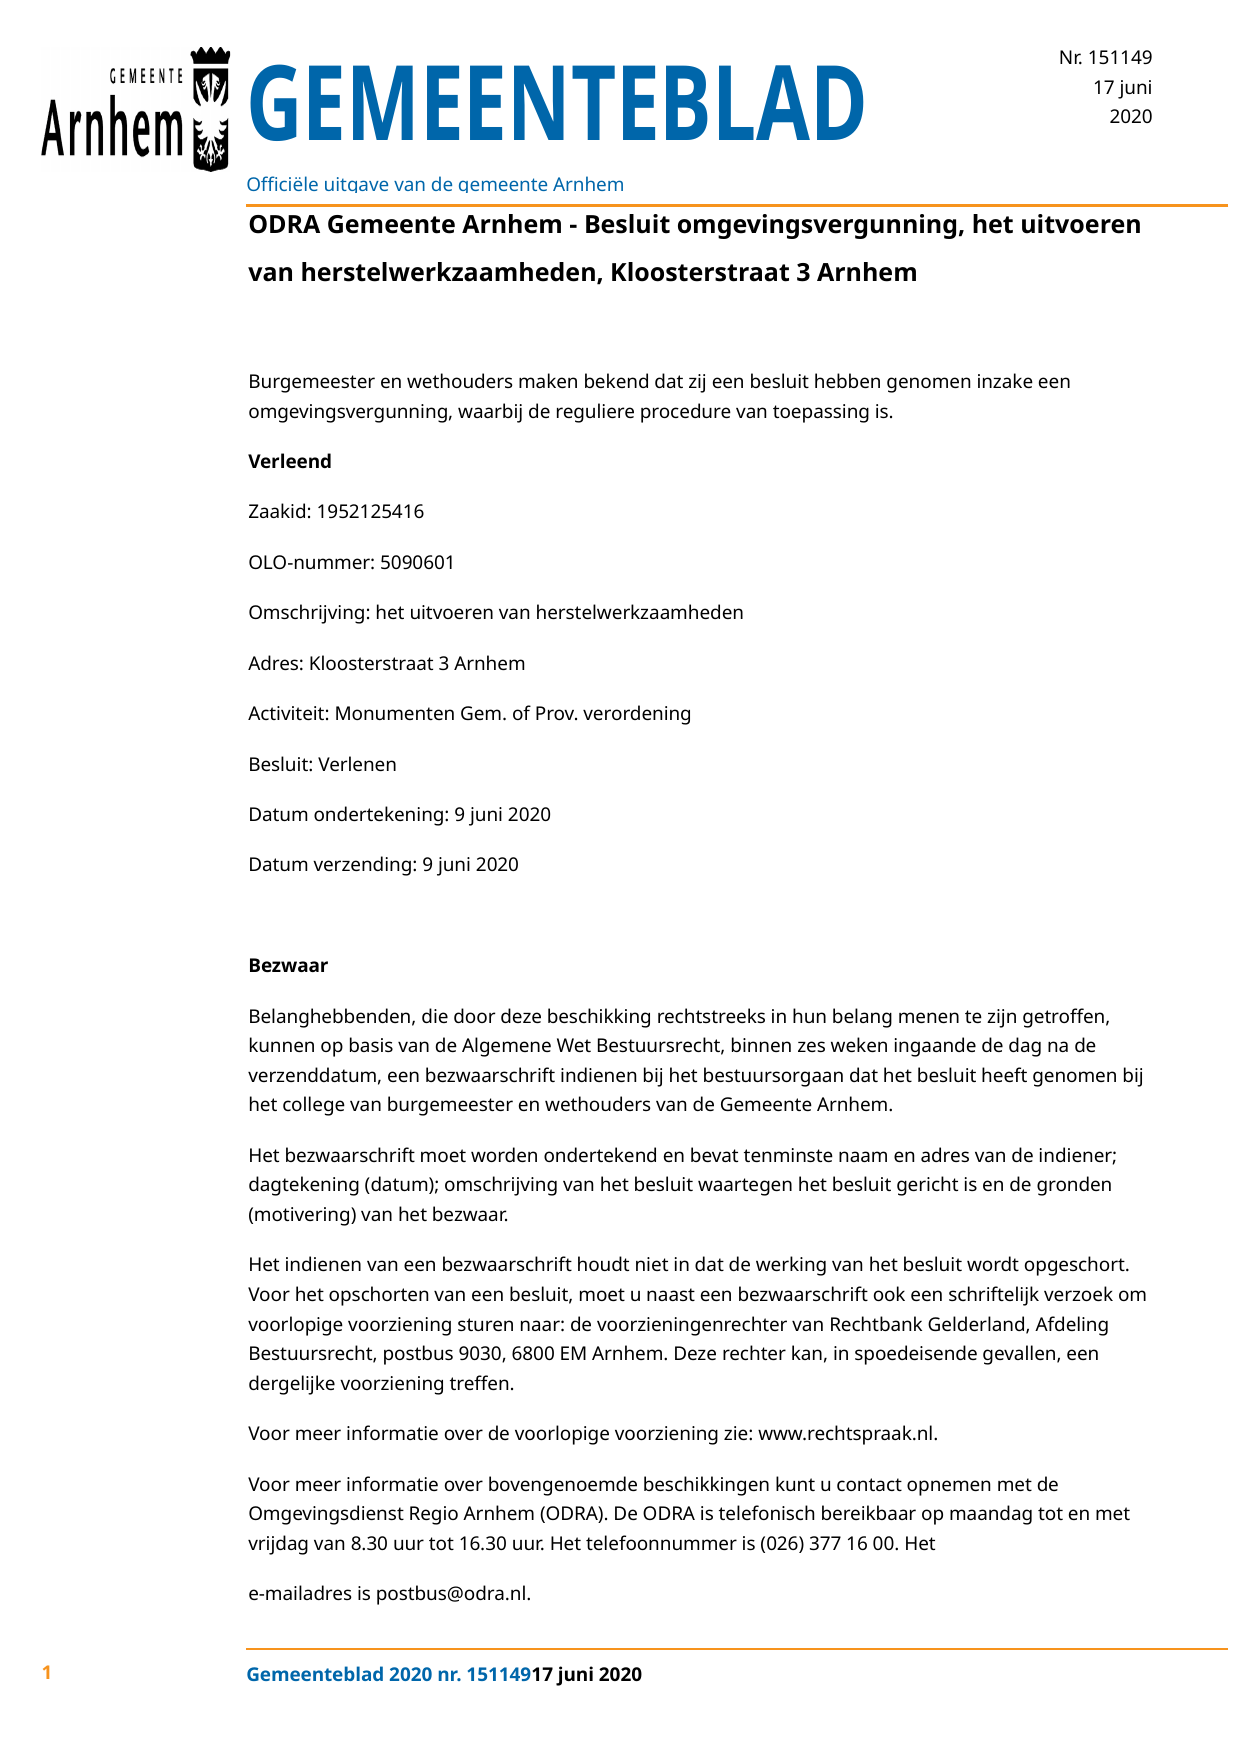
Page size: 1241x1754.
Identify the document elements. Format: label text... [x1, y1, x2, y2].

text OLO-nummer: 5090601 [248, 549, 1152, 575]
text Burgemeester en wethouders maken bekend dat zij een besluit hebben genomen inzake een omgevingsvergunning, waarbij de reguliere procedure van toepassing is. [248, 368, 1152, 424]
text Datum verzending: 9 juni 2020 [248, 852, 1152, 877]
text Datum ondertekening: 9 juni 2020 [248, 801, 1152, 827]
text Besluit: Verlenen [248, 751, 1152, 777]
text Het indienen van een bezwaarschrift houdt niet in dat de werking van het besluit wordt opgeschort. Voor het opschorten van een besluit, moet u naast een bezwaarschrift ook een schriftelijk verzoek om voorlopige voorziening sturen naar: de voorzieningenrechter van Rechtbank Gelderland, Afdeling Bestuursrecht, postbus 9030, 6800 EM Arnhem. Deze rechter kan, in spoedeisende gevallen, een dergelijke voorziening treffen. [248, 1252, 1152, 1396]
picture [41, 47, 231, 172]
text e-mailadres is postbus@odra.nl. [248, 1580, 1152, 1606]
text Zaakid: 1952125416 [248, 499, 1152, 524]
text Activiteit: Monumenten Gem. of Prov. verordening [248, 700, 1152, 726]
text Voor meer informatie over bovengenoemde beschikkingen kunt u contact opnemen met de Omgevingsdienst Regio Arnhem (ODRA). De ODRA is telefonisch bereikbaar op maandag tot en met vrijdag van 8.30 uur tot 16.30 uur. Het telefoonnummer is (026) 377 16 00. Het [248, 1471, 1152, 1556]
text Voor meer informatie over de voorlopige voorziening zie: www.rechtspraak.nl. [248, 1420, 1152, 1446]
text ODRA Gemeente Arnhem - Besluit omgevingsvergunning, het uitvoeren van herstelwerkzaamheden, Kloosterstraat 3 Arnhem [248, 207, 1152, 288]
text Het bezwaarschrift moet worden ondertekend en bevat tenminste naam en adres van de indiener; dagtekening (datum); omschrijving van het besluit waartegen het besluit gericht is en de gronden (motivering) van het bezwaar. [248, 1142, 1152, 1227]
text Adres: Kloosterstraat 3 Arnhem [248, 650, 1152, 676]
text Verleend [248, 448, 1152, 474]
text Omschrijving: het uitvoeren van herstelwerkzaamheden [248, 599, 1152, 625]
text Belanghebbenden, die door deze beschikking rechtstreeks in hun belang menen te zijn getroffen, kunnen op basis van de Algemene Wet Bestuursrecht, binnen zes weken ingaande de dag na de verzenddatum, een bezwaarschrift indienen bij het bestuursorgaan dat het besluit heeft genomen bij het college van burgemeester en wethouders van de Gemeente Arnhem. [248, 1003, 1152, 1117]
text Bezwaar [248, 952, 1152, 978]
